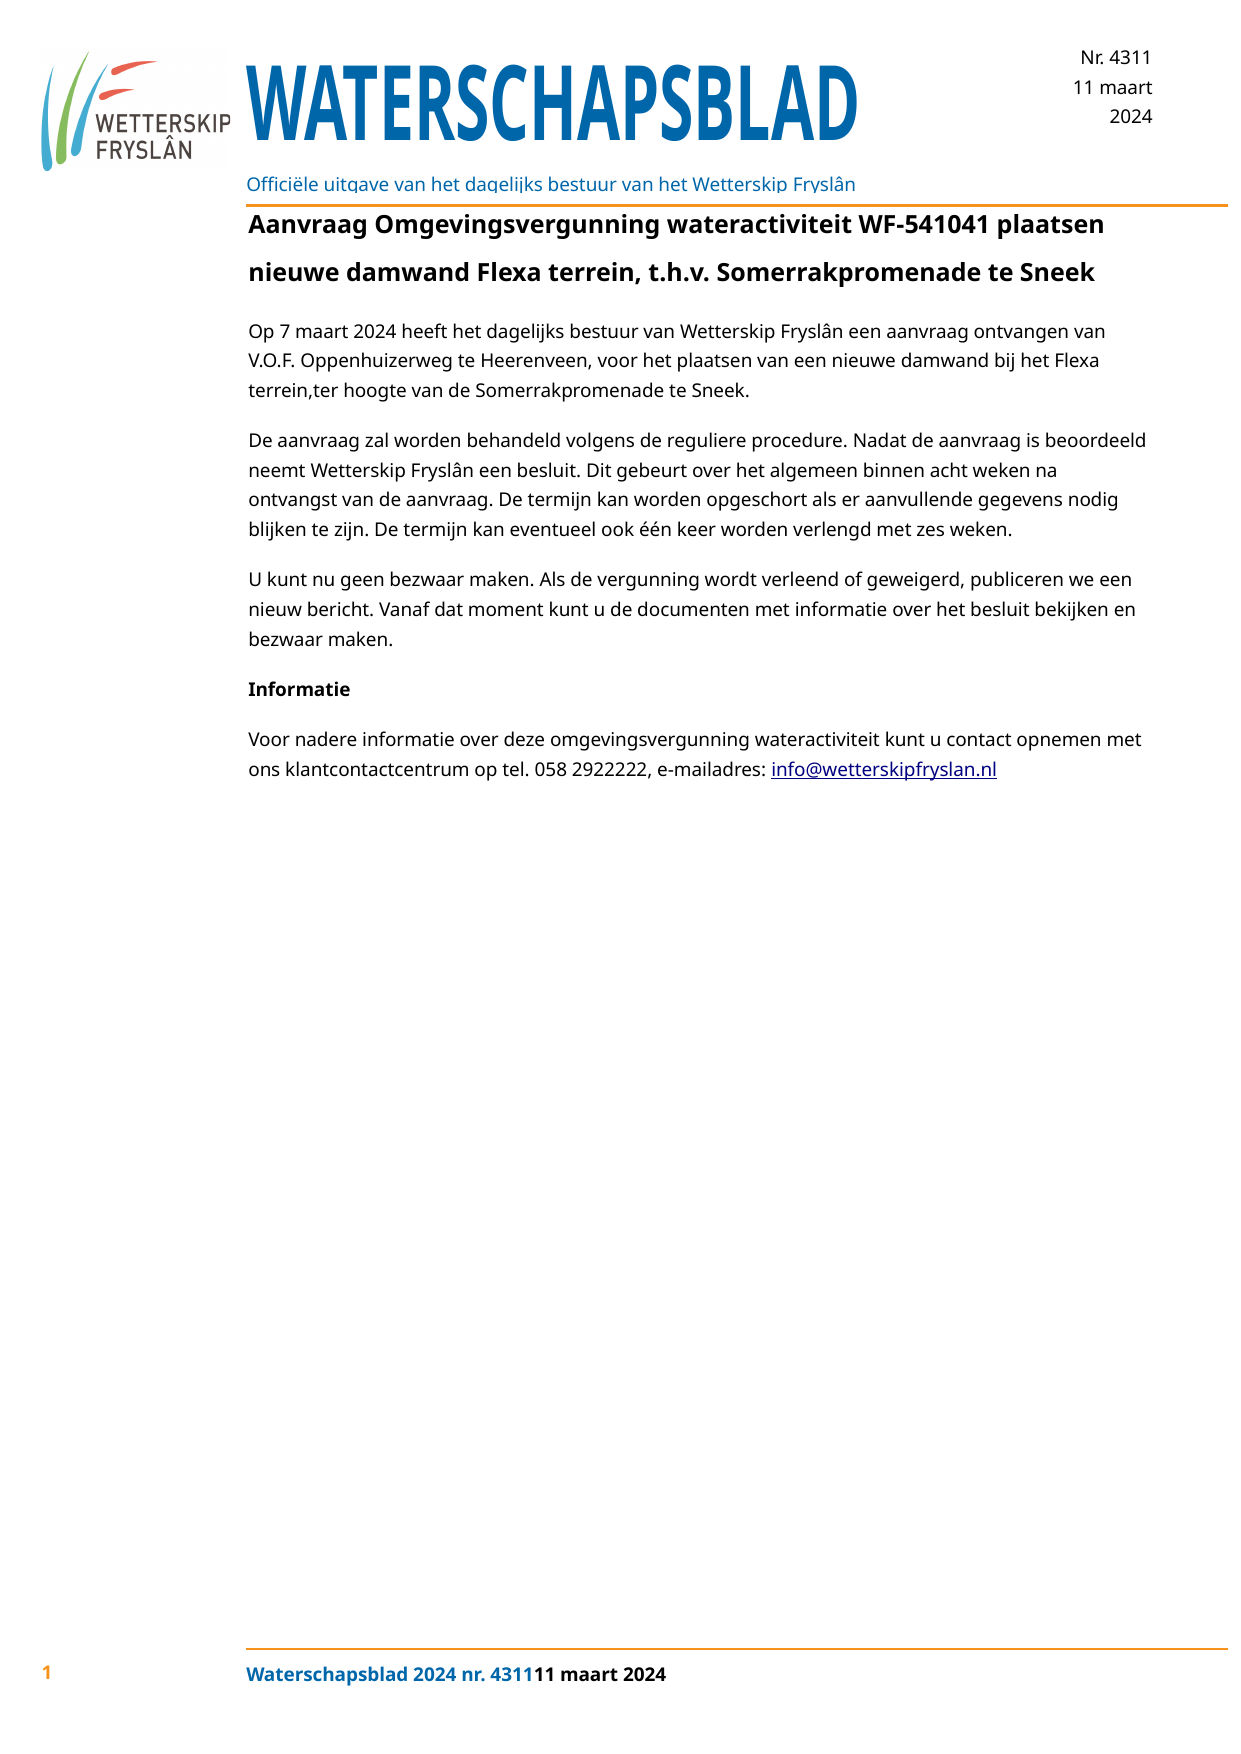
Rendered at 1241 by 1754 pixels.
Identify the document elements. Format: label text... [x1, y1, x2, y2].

picture [41, 47, 231, 172]
text Informatie [248, 676, 1152, 702]
text Aanvraag Omgevingsvergunning wateractiviteit WF-541041 plaatsen nieuwe damwand Flexa terrein, t.h.v. Somerrakpromenade te Sneek [248, 207, 1152, 288]
text Voor nadere informatie over deze omgevingsvergunning wateractiviteit kunt u contact opnemen met ons klantcontactcentrum op tel. 058 2922222, e-mailadres: info@wetterskipfryslan.nl [248, 727, 1152, 782]
text De aanvraag zal worden behandeld volgens de reguliere procedure. Nadat de aanvraag is beoordeeld neemt Wetterskip Fryslân een besluit. Dit gebeurt over het algemeen binnen acht weken na ontvangst van de aanvraag. De termijn kan worden opgeschort als er aanvullende gegevens nodig blijken te zijn. De termijn kan eventueel ook één keer worden verlengd met zes weken. [248, 427, 1152, 542]
text U kunt nu geen bezwaar maken. Als de vergunning wordt verleend of geweigerd, publiceren we een nieuw bericht. Vanaf dat moment kunt u de documenten met informatie over het besluit bekijken en bezwaar maken. [248, 567, 1152, 652]
text Op 7 maart 2024 heeft het dagelijks bestuur van Wetterskip Fryslân een aanvraag ontvangen van V.O.F. Oppenhuizerweg te Heerenveen, voor het plaatsen van een nieuwe damwand bij het Flexa terrein,ter hoogte van de Somerrakpromenade te Sneek. [248, 318, 1152, 403]
